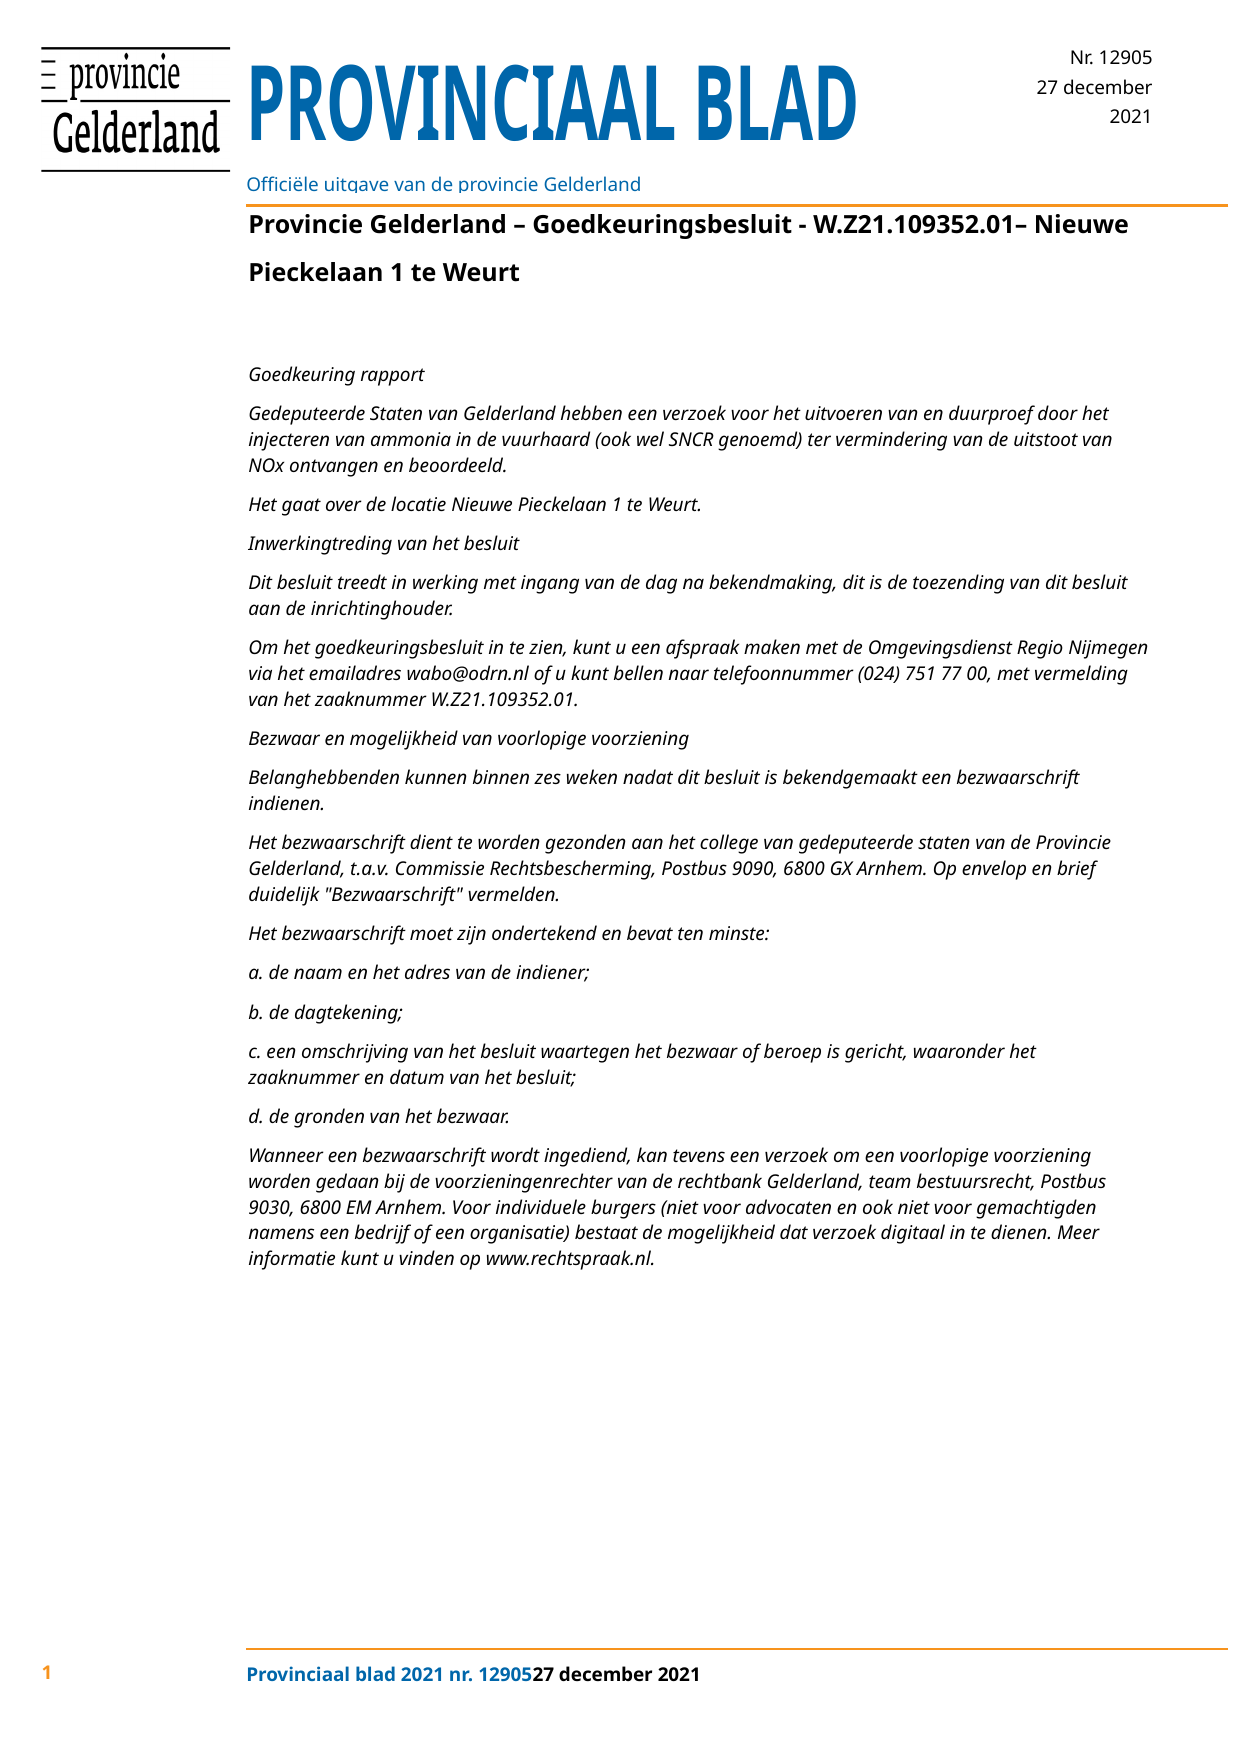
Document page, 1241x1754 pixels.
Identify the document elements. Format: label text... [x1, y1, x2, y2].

text c. een omschrijving van het besluit waartegen het bezwaar of beroep is gericht, waaronder het zaaknummer en datum van het besluit; [248, 1038, 1152, 1089]
text Het bezwaarschrift moet zijn ondertekend en bevat ten minste: [248, 920, 1152, 946]
text Het bezwaarschrift dient te worden gezonden aan het college van gedeputeerde staten van de Provincie Gelderland, t.a.v. Commissie Rechtsbescherming, Postbus 9090, 6800 GX Arnhem. Op envelop en brief duidelijk "Bezwaarschrift" vermelden. [248, 829, 1152, 907]
text Dit besluit treedt in werking met ingang van de dag na bekendmaking, dit is de toezending van dit besluit aan de inrichtinghouder. [248, 569, 1152, 621]
text Belanghebbenden kunnen binnen zes weken nadat dit besluit is bekendgemaakt een bezwaarschrift indienen. [248, 764, 1152, 816]
text Gedeputeerde Staten van Gelderland hebben een verzoek voor het uitvoeren van en duurproef door het injecteren van ammonia in de vuurhaard (ook wel SNCR genoemd) ter vermindering van de uitstoot van NOx ontvangen en beoordeeld. [248, 400, 1152, 477]
text Om het goedkeuringsbesluit in te zien, kunt u een afspraak maken met de Omgevingsdienst Regio Nijmegen via het emailadres wabo@odrn.nl of u kunt bellen naar telefoonnummer (024) 751 77 00, met vermelding van het zaaknummer W.Z21.109352.01. [248, 634, 1152, 712]
text Wanneer een bezwaarschrift wordt ingediend, kan tevens een verzoek om een voorlopige voorziening worden gedaan bij de voorzieningenrechter van de rechtbank Gelderland, team bestuursrecht, Postbus 9030, 6800 EM Arnhem. Voor individuele burgers (niet voor advocaten en ook niet voor gemachtigden namens een bedrijf of een organisatie) bestaat de mogelijkheid dat verzoek digitaal in te dienen. Meer informatie kunt u vinden op www.rechtspraak.nl. [248, 1142, 1152, 1271]
text Het gaat over de locatie Nieuwe Pieckelaan 1 te Weurt. [248, 491, 1152, 517]
text Bezwaar en mogelijkheid van voorlopige voorziening [248, 725, 1152, 751]
text a. de naam en het adres van de indiener; [248, 959, 1152, 985]
text d. de gronden van het bezwaar. [248, 1103, 1152, 1129]
text Goedkeuring rapport [248, 361, 1152, 387]
text b. de dagtekening; [248, 999, 1152, 1024]
picture [41, 47, 231, 172]
text Inwerkingtreding van het besluit [248, 530, 1152, 556]
text Provincie Gelderland – Goedkeuringsbesluit - W.Z21.109352.01– Nieuwe Pieckelaan 1 te Weurt [248, 207, 1152, 288]
